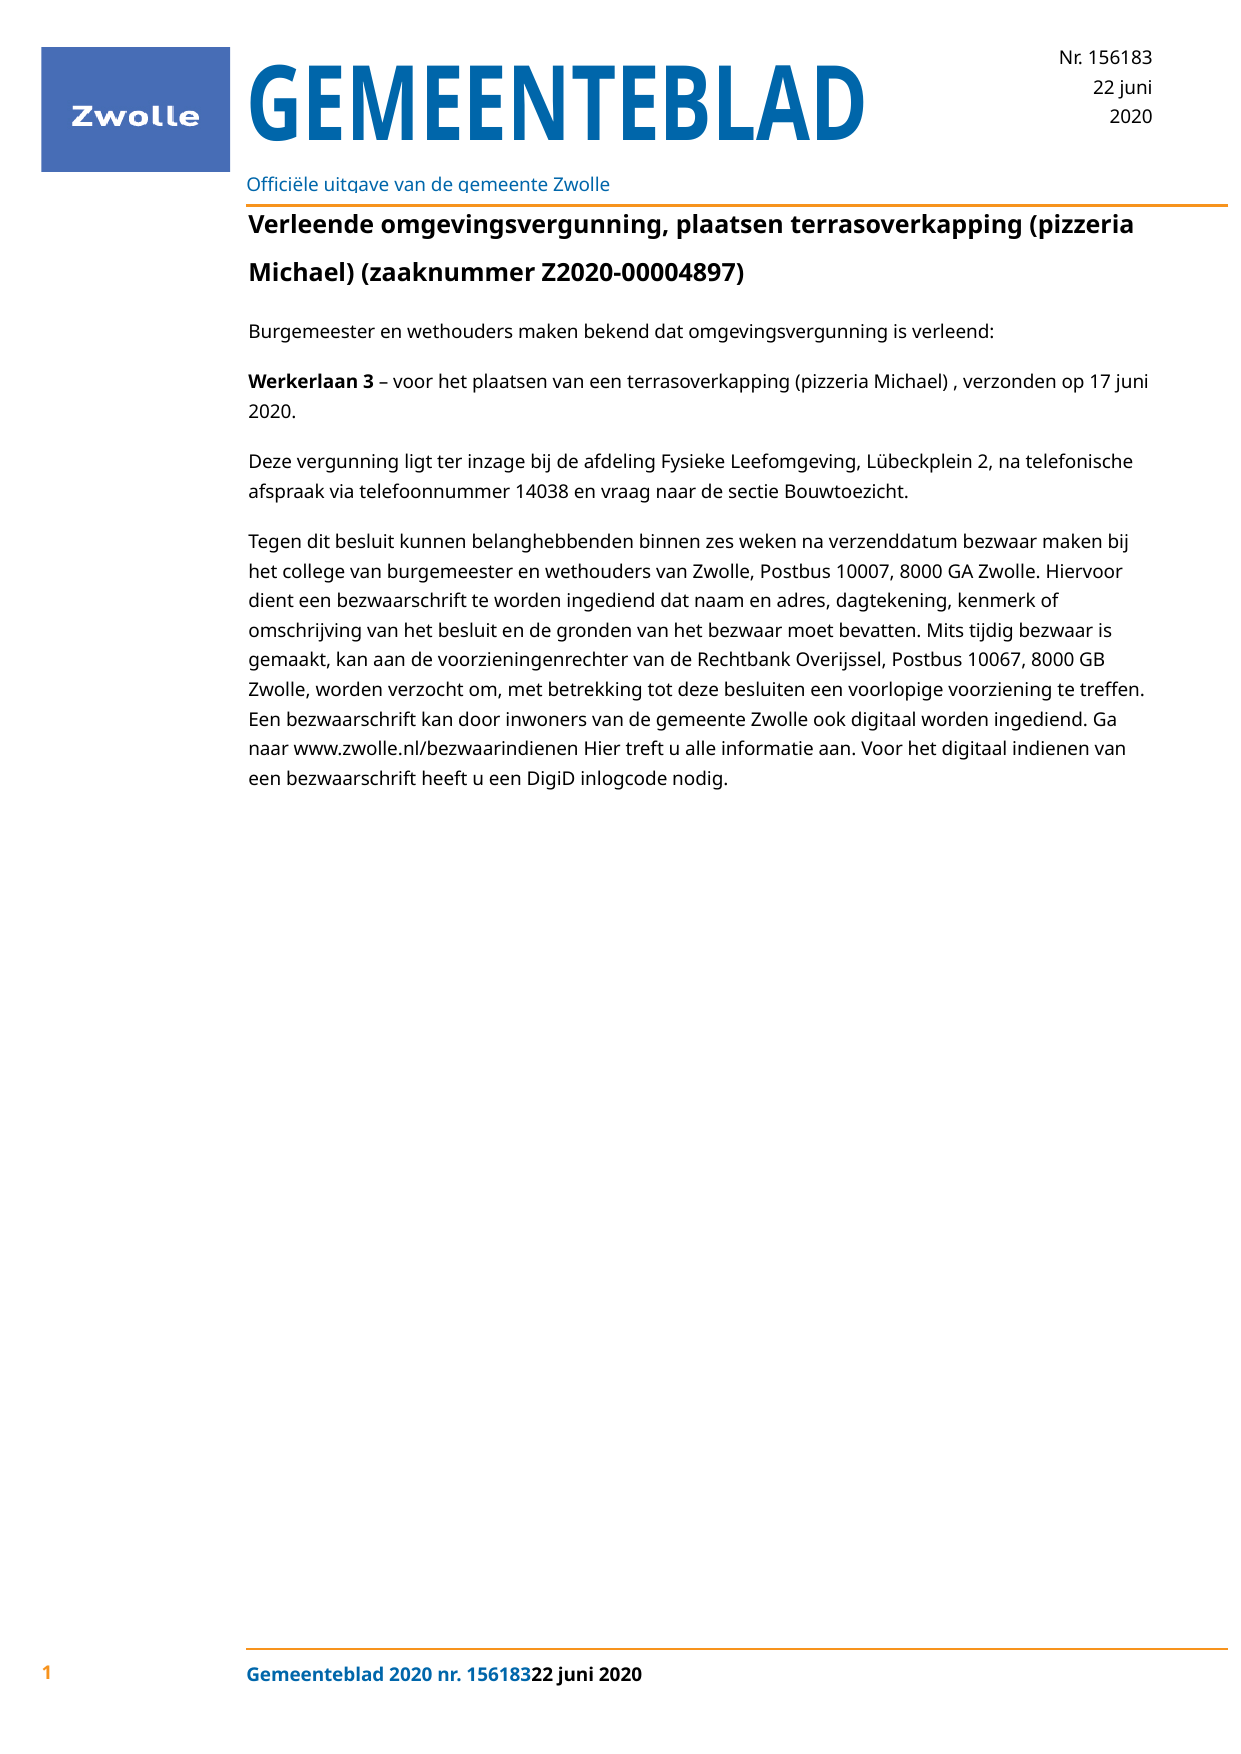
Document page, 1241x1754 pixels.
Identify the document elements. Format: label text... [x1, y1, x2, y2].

text Tegen dit besluit kunnen belanghebbenden binnen zes weken na verzenddatum bezwaar maken bij het college van burgemeester en wethouders van Zwolle, Postbus 10007, 8000 GA Zwolle. Hiervoor dient een bezwaarschrift te worden ingediend dat naam en adres, dagtekening, kenmerk of omschrijving van het besluit en de gronden van het bezwaar moet bevatten. Mits tijdig bezwaar is gemaakt, kan aan de voorzieningenrechter van de Rechtbank Overijssel, Postbus 10067, 8000 GB Zwolle, worden verzocht om, met betrekking tot deze besluiten een voorlopige voorziening te treffen. Een bezwaarschrift kan door inwoners van de gemeente Zwolle ook digitaal worden ingediend. Ga naar www.zwolle.nl/bezwaarindienen Hier treft u alle informatie aan. Voor het digitaal indienen van een bezwaarschrift heeft u een DigiD inlogcode nodig. [248, 528, 1152, 791]
picture [41, 47, 231, 172]
text Burgemeester en wethouders maken bekend dat omgevingsvergunning is verleend: [248, 318, 1152, 344]
text Deze vergunning ligt ter inzage bij de afdeling Fysieke Leefomgeving, Lübeckplein 2, na telefonische afspraak via telefoonnummer 14038 en vraag naar de sectie Bouwtoezicht. [248, 448, 1152, 504]
text Werkerlaan 3 – voor het plaatsen van een terrasoverkapping (pizzeria Michael) , verzonden op 17 juni 2020. [248, 368, 1152, 424]
text Verleende omgevingsvergunning, plaatsen terrasoverkapping (pizzeria Michael) (zaaknummer Z2020-00004897) [248, 207, 1152, 288]
